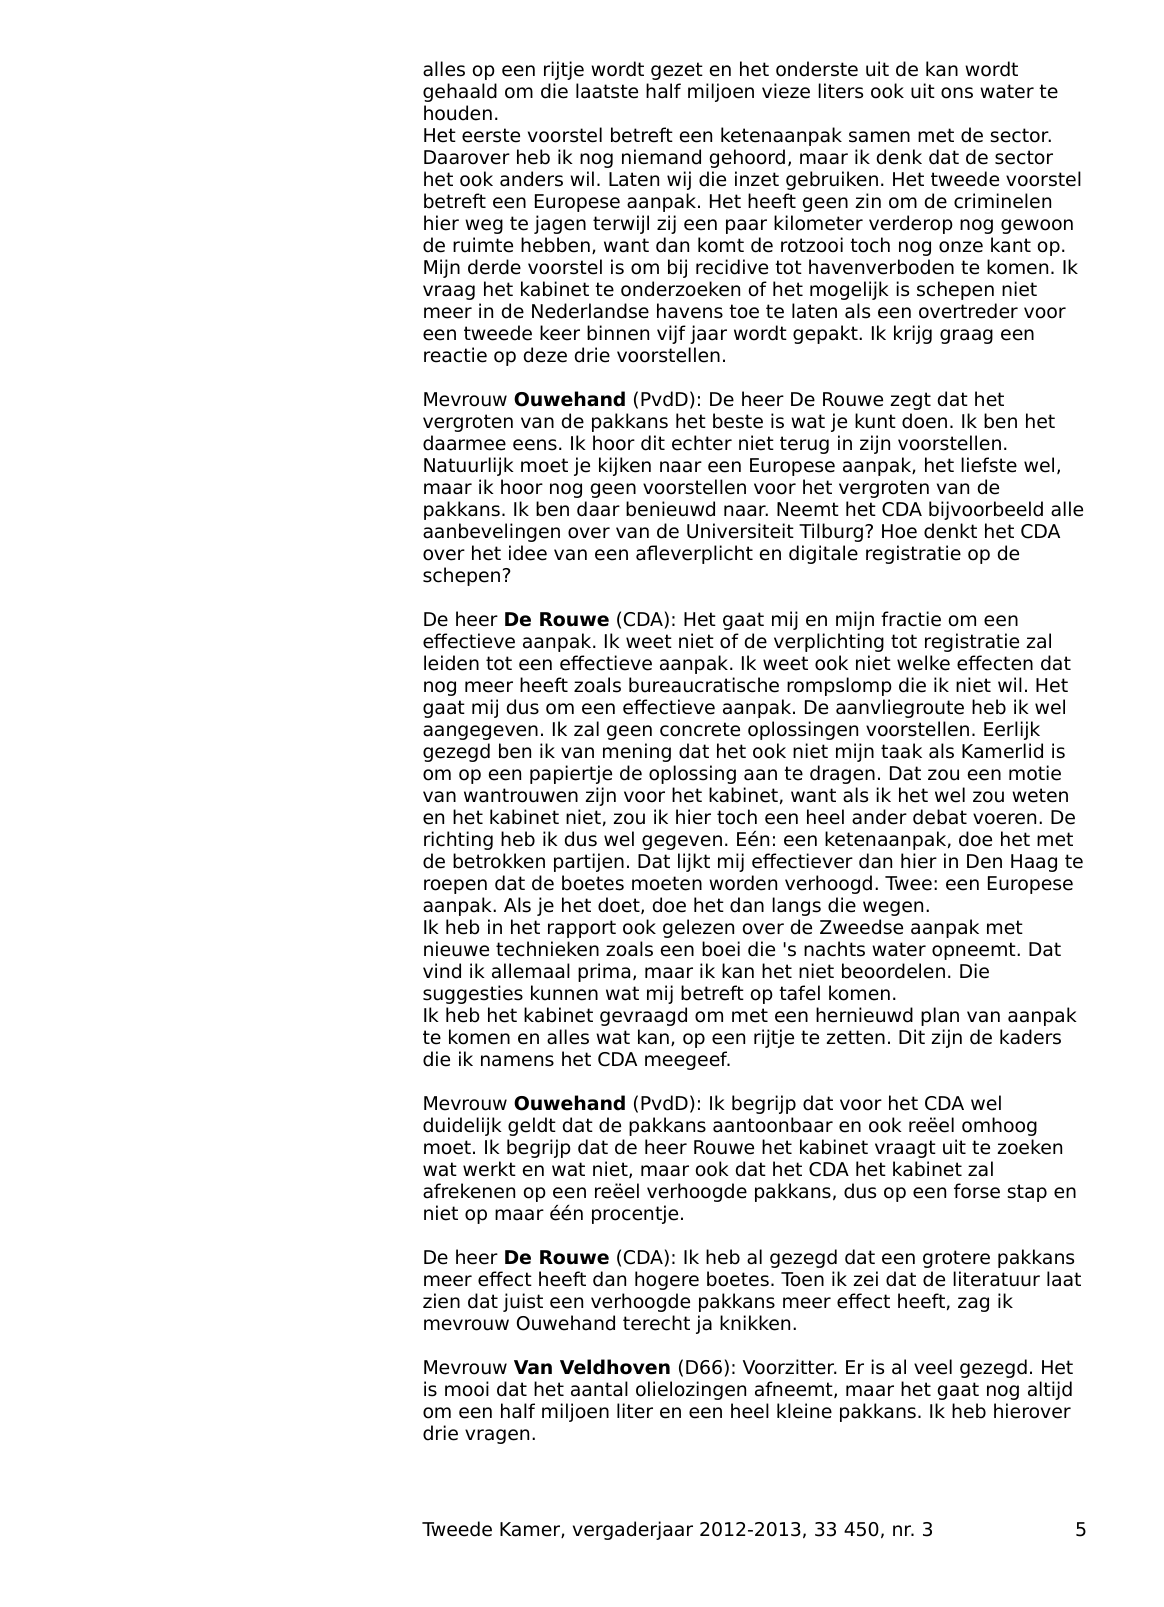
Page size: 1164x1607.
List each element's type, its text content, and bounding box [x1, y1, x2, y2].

text De heer De Rouwe (CDA): Ik heb al gezegd dat een grotere pakkans meer effect heeft dan hogere boetes. Toen ik zei dat de literatuur laat zien dat juist een verhoogde pakkans meer effect heeft, zag ik mevrouw Ouwehand terecht ja knikken. [422, 1247, 1087, 1335]
text Ik heb het kabinet gevraagd om met een hernieuwd plan van aanpak te komen en alles wat kan, op een rijtje te zetten. Dit zijn de kaders die ik namens het CDA meegeef. [422, 1004, 1087, 1071]
text alles op een rijtje wordt gezet en het onderste uit de kan wordt gehaald om die laatste half miljoen vieze liters ook uit ons water te houden. [422, 59, 1087, 125]
text Ik heb in het rapport ook gelezen over de Zweedse aanpak met nieuwe technieken zoals een boei die 's nachts water opneemt. Dat vind ik allemaal prima, maar ik kan het niet beoordelen. Die suggesties kunnen wat mij betreft op tafel komen. [422, 917, 1087, 1004]
text Mevrouw Ouwehand (PvdD): Ik begrijp dat voor het CDA wel duidelijk geldt dat de pakkans aantoonbaar en ook reëel omhoog moet. Ik begrijp dat de heer Rouwe het kabinet vraagt uit te zoeken wat werkt en wat niet, maar ook dat het CDA het kabinet zal afrekenen op een reëel verhoogde pakkans, dus op een forse stap en niet op maar één procentje. [422, 1093, 1087, 1224]
text Mevrouw Ouwehand (PvdD): De heer De Rouwe zegt dat het vergroten van de pakkans het beste is wat je kunt doen. Ik ben het daarmee eens. Ik hoor dit echter niet terug in zijn voorstellen. Natuurlijk moet je kijken naar een Europese aanpak, het liefste wel, maar ik hoor nog geen voorstellen voor het vergroten van de pakkans. Ik ben daar benieuwd naar. Neemt het CDA bijvoorbeeld alle aanbevelingen over van de Universiteit Tilburg? Hoe denkt het CDA over het idee van een afleverplicht en digitale registratie op de schepen? [422, 389, 1087, 587]
text Mevrouw Van Veldhoven (D66): Voorzitter. Er is al veel gezegd. Het is mooi dat het aantal olielozingen afneemt, maar het gaat nog altijd om een half miljoen liter en een heel kleine pakkans. Ik heb hierover drie vragen. [422, 1357, 1087, 1445]
text Het eerste voorstel betreft een ketenaanpak samen met de sector. Daarover heb ik nog niemand gehoord, maar ik denk dat de sector het ook anders wil. Laten wij die inzet gebruiken. Het tweede voorstel betreft een Europese aanpak. Het heeft geen zin om de criminelen hier weg te jagen terwijl zij een paar kilometer verderop nog gewoon de ruimte hebben, want dan komt de rotzooi toch nog onze kant op. Mijn derde voorstel is om bij recidive tot havenverboden te komen. Ik vraag het kabinet te onderzoeken of het mogelijk is schepen niet meer in de Nederlandse havens toe te laten als een overtreder voor een tweede keer binnen vijf jaar wordt gepakt. Ik krijg graag een reactie op deze drie voorstellen. [422, 125, 1087, 367]
text De heer De Rouwe (CDA): Het gaat mij en mijn fractie om een effectieve aanpak. Ik weet niet of de verplichting tot registratie zal leiden tot een effectieve aanpak. Ik weet ook niet welke effecten dat nog meer heeft zoals bureaucratische rompslomp die ik niet wil. Het gaat mij dus om een effectieve aanpak. De aanvliegroute heb ik wel aangegeven. Ik zal geen concrete oplossingen voorstellen. Eerlijk gezegd ben ik van mening dat het ook niet mijn taak als Kamerlid is om op een papiertje de oplossing aan te dragen. Dat zou een motie van wantrouwen zijn voor het kabinet, want als ik het wel zou weten en het kabinet niet, zou ik hier toch een heel ander debat voeren. De richting heb ik dus wel gegeven. Eén: een ketenaanpak, doe het met de betrokken partijen. Dat lijkt mij effectiever dan hier in Den Haag te roepen dat de boetes moeten worden verhoogd. Twee: een Europese aanpak. Als je het doet, doe het dan langs die wegen. [422, 609, 1087, 917]
